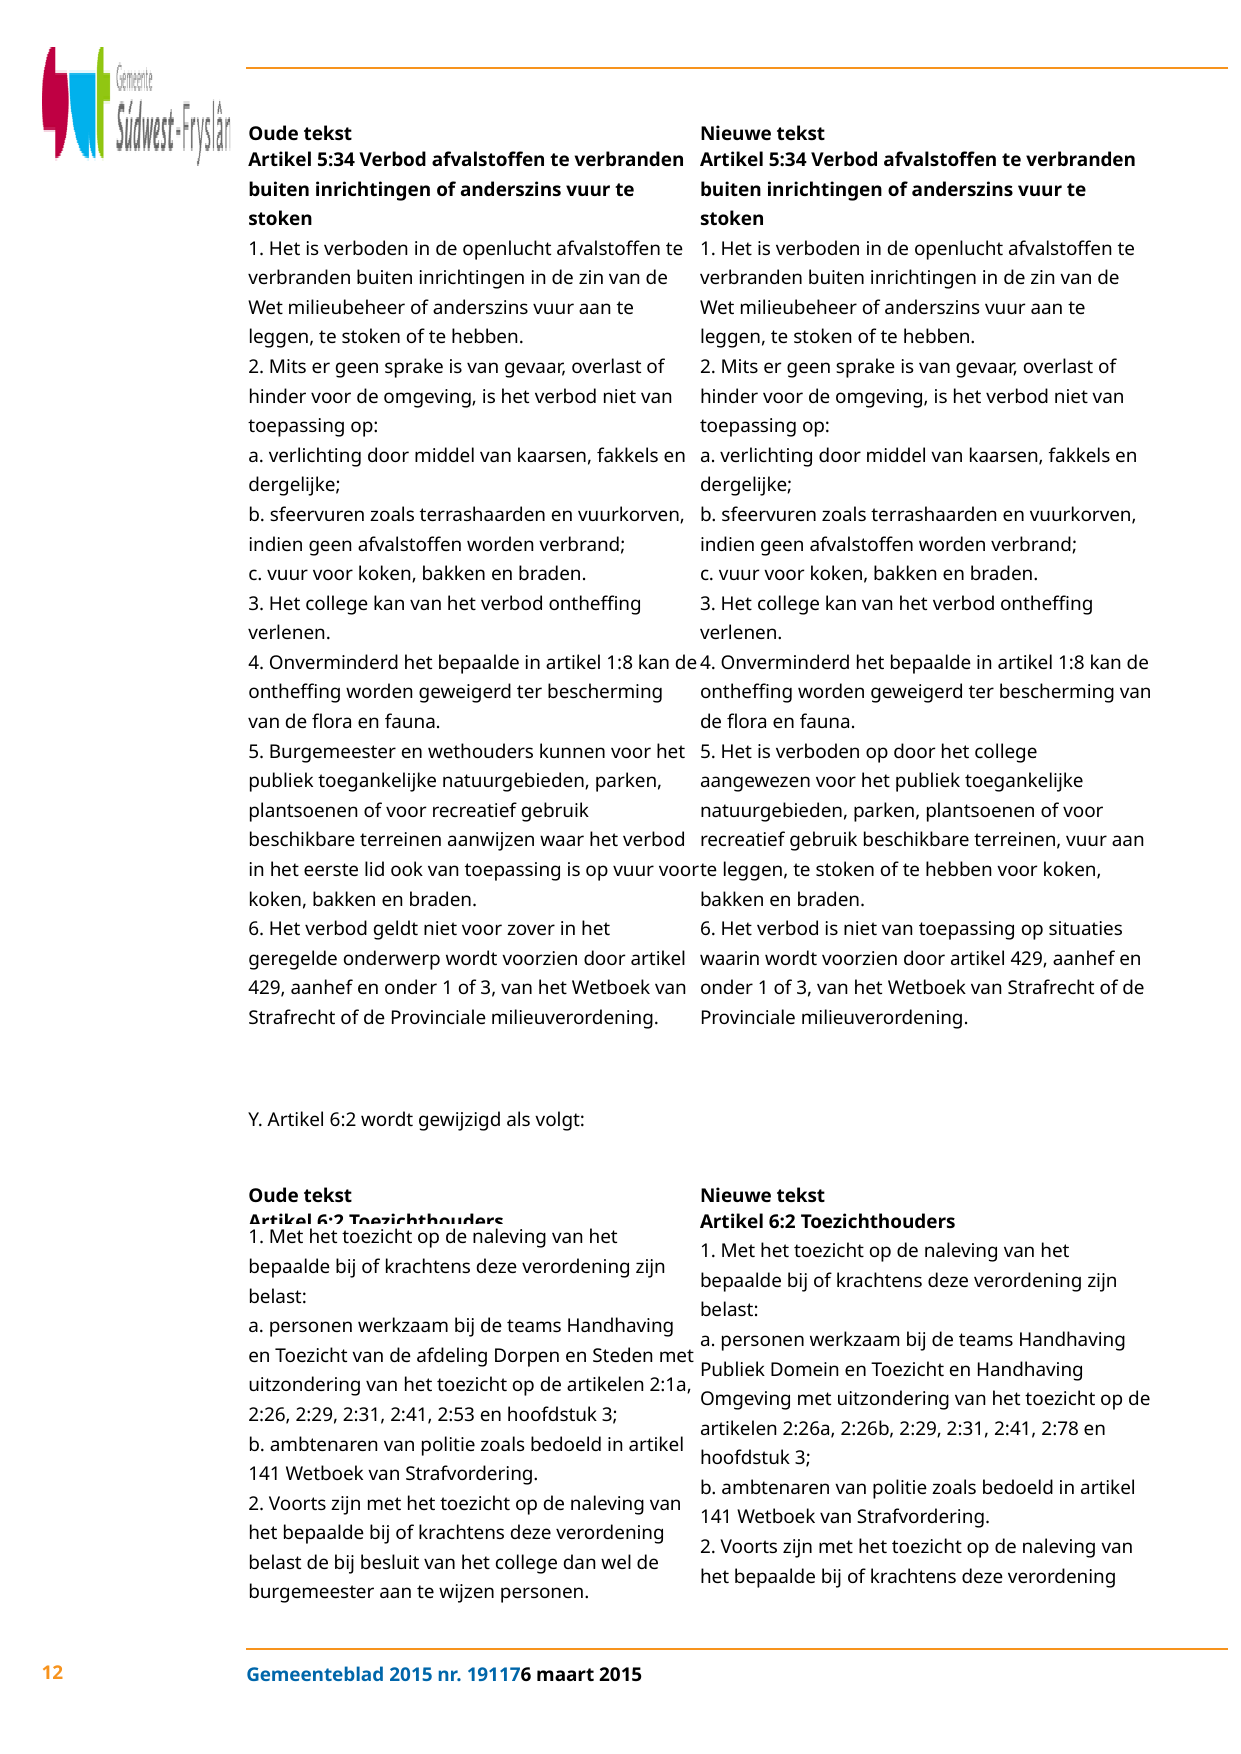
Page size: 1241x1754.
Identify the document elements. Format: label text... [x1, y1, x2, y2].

table_cell Artikel 6:2 Toezichthouders 1. Met het toezicht op de naleving van het bepaalde bij of krachtens deze verordening zijn belast: a. personen werkzaam bij de teams Handhaving en Toezicht van de afdeling Dorpen en Steden met uitzondering van het toezicht op de artikelen 2:1a, 2:26, 2:29, 2:31, 2:41, 2:53 en hoofdstuk 3; b. ambtenaren van politie zoals bedoeld in artikel 141 Wetboek van Strafvordering. 2. Voorts zijn met het toezicht op de naleving van het bepaalde bij of krachtens deze verordening belast de bij besluit van het college dan wel de burgemeester aan te wijzen personen. [248, 1208, 700, 1604]
table_cell Artikel 5:34 Verbod afvalstoffen te verbranden buiten inrichtingen of anderszins vuur te stoken 1. Het is verboden in de openlucht afvalstoffen te verbranden buiten inrichtingen in de zin van de Wet milieubeheer of anderszins vuur aan te leggen, te stoken of te hebben. 2. Mits er geen sprake is van gevaar, overlast of hinder voor de omgeving, is het verbod niet van toepassing op: a. verlichting door middel van kaarsen, fakkels en dergelijke; b. sfeervuren zoals terrashaarden en vuurkorven, indien geen afvalstoffen worden verbrand; c. vuur voor koken, bakken en braden. 3. Het college kan van het verbod ontheffing verlenen. 4. Onverminderd het bepaalde in artikel 1:8 kan de ontheffing worden geweigerd ter bescherming van de flora en fauna. 5. Het is verboden op door het college aangewezen voor het publiek toegankelijke natuurgebieden, parken, plantsoenen of voor recreatief gebruik beschikbare terreinen, vuur aan te leggen, te stoken of te hebben voor koken, bakken en braden. 6. Het verbod is niet van toepassing op situaties waarin wordt voorzien door artikel 429, aanhef en onder 1 of 3, van het Wetboek van Strafrecht of de Provinciale milieuverordening. [700, 146, 1152, 1030]
picture [41, 47, 231, 172]
text Y. Artikel 6:2 wordt gewijzigd als volgt: [248, 1106, 1152, 1132]
table_header Nieuwe tekst [700, 121, 1152, 146]
table_header Oude tekst [248, 1182, 700, 1208]
table_cell Artikel 6:2 Toezichthouders 1. Met het toezicht op de naleving van het bepaalde bij of krachtens deze verordening zijn belast: a. personen werkzaam bij de teams Handhaving Publiek Domein en Toezicht en Handhaving Omgeving met uitzondering van het toezicht op de artikelen 2:26a, 2:26b, 2:29, 2:31, 2:41, 2:78 en hoofdstuk 3; b. ambtenaren van politie zoals bedoeld in artikel 141 Wetboek van Strafvordering. 2. Voorts zijn met het toezicht op de naleving van het bepaalde bij of krachtens deze verordening [700, 1208, 1152, 1604]
table_header Oude tekst [248, 121, 700, 146]
table_cell Artikel 5:34 Verbod afvalstoffen te verbranden buiten inrichtingen of anderszins vuur te stoken 1. Het is verboden in de openlucht afvalstoffen te verbranden buiten inrichtingen in de zin van de Wet milieubeheer of anderszins vuur aan te leggen, te stoken of te hebben. 2. Mits er geen sprake is van gevaar, overlast of hinder voor de omgeving, is het verbod niet van toepassing op: a. verlichting door middel van kaarsen, fakkels en dergelijke; b. sfeervuren zoals terrashaarden en vuurkorven, indien geen afvalstoffen worden verbrand; c. vuur voor koken, bakken en braden. 3. Het college kan van het verbod ontheffing verlenen. 4. Onverminderd het bepaalde in artikel 1:8 kan de ontheffing worden geweigerd ter bescherming van de flora en fauna. 5. Burgemeester en wethouders kunnen voor het publiek toegankelijke natuurgebieden, parken, plantsoenen of voor recreatief gebruik beschikbare terreinen aanwijzen waar het verbod in het eerste lid ook van toepassing is op vuur voor koken, bakken en braden. 6. Het verbod geldt niet voor zover in het geregelde onderwerp wordt voorzien door artikel 429, aanhef en onder 1 of 3, van het Wetboek van Strafrecht of de Provinciale milieuverordening. [248, 146, 700, 1030]
table_header Nieuwe tekst [700, 1182, 1152, 1208]
